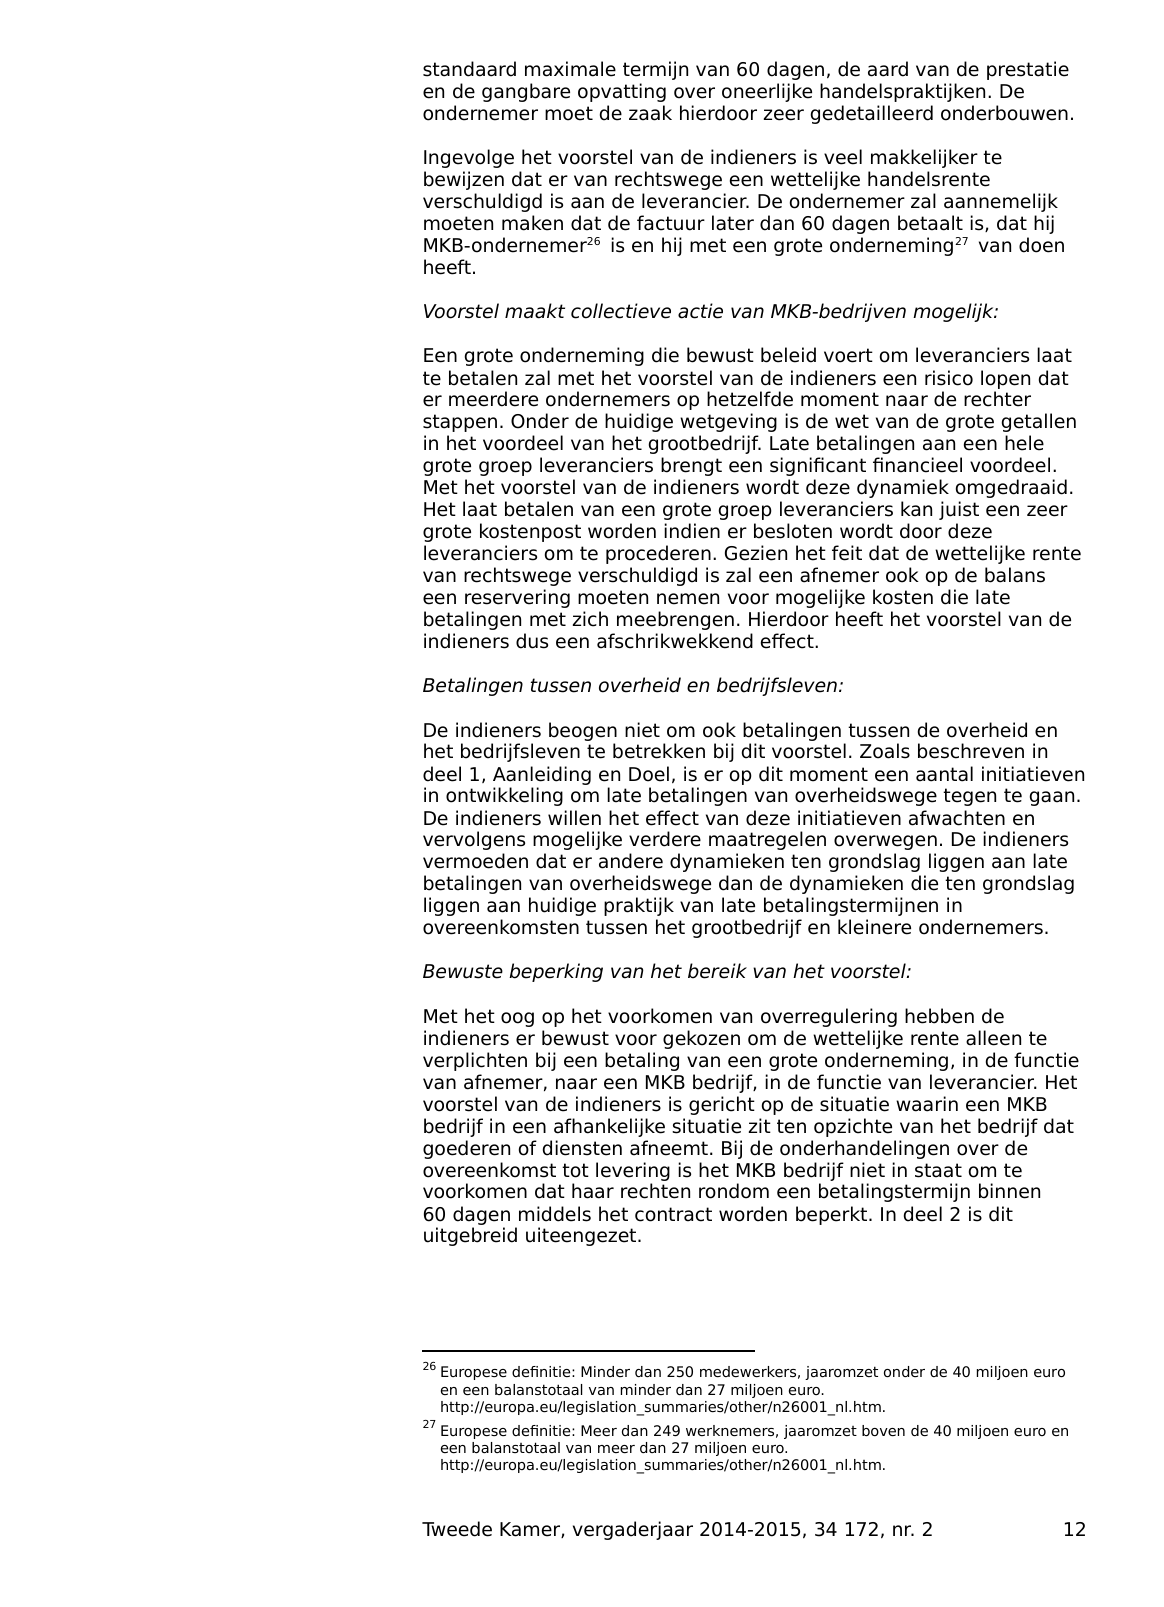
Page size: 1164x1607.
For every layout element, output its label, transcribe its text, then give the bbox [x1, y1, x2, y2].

subtitle Bewuste beperking van het bereik van het voorstel: [422, 961, 1087, 983]
subtitle Betalingen tussen overheid en bedrijfsleven: [422, 675, 1087, 697]
text Europese definitie: Meer dan 249 werknemers, jaaromzet boven de 40 miljoen euro en een balanstotaal van meer dan 27 miljoen euro. http://europa.eu/legislation_summaries/other/n26001_nl.htm. [422, 1418, 1087, 1474]
text standaard maximale termijn van 60 dagen, de aard van de prestatie en de gangbare opvatting over oneerlijke handelspraktijken. De ondernemer moet de zaak hierdoor zeer gedetailleerd onderbouwen. [422, 59, 1087, 125]
text Europese definitie: Minder dan 250 medewerkers, jaaromzet onder de 40 miljoen euro en een balanstotaal van minder dan 27 miljoen euro. http://europa.eu/legislation_summaries/other/n26001_nl.htm. [422, 1360, 1087, 1416]
text Een grote onderneming die bewust beleid voert om leveranciers laat te betalen zal met het voorstel van de indieners een risico lopen dat er meerdere ondernemers op hetzelfde moment naar de rechter stappen. Onder de huidige wetgeving is de wet van de grote getallen in het voordeel van het grootbedrijf. Late betalingen aan een hele grote groep leveranciers brengt een significant financieel voordeel. Met het voorstel van de indieners wordt deze dynamiek omgedraaid. Het laat betalen van een grote groep leveranciers kan juist een zeer grote kostenpost worden indien er besloten wordt door deze leveranciers om te procederen. Gezien het feit dat de wettelijke rente van rechtswege verschuldigd is zal een afnemer ook op de balans een reservering moeten nemen voor mogelijke kosten die late betalingen met zich meebrengen. Hierdoor heeft het voorstel van de indieners dus een afschrikwekkend effect. [422, 345, 1087, 653]
text Ingevolge het voorstel van de indieners is veel makkelijker te bewijzen dat er van rechtswege een wettelijke handelsrente verschuldigd is aan de leverancier. De ondernemer zal aannemelijk moeten maken dat de factuur later dan 60 dagen betaalt is, dat hij MKB-ondernemer is en hij met een grote onderneming van doen heeft. [422, 147, 1087, 279]
text Met het oog op het voorkomen van overregulering hebben de indieners er bewust voor gekozen om de wettelijke rente alleen te verplichten bij een betaling van een grote onderneming, in de functie van afnemer, naar een MKB bedrijf, in de functie van leverancier. Het voorstel van de indieners is gericht op de situatie waarin een MKB bedrijf in een afhankelijke situatie zit ten opzichte van het bedrijf dat goederen of diensten afneemt. Bij de onderhandelingen over de overeenkomst tot levering is het MKB bedrijf niet in staat om te voorkomen dat haar rechten rondom een betalingstermijn binnen 60 dagen middels het contract worden beperkt. In deel 2 is dit uitgebreid uiteengezet. [422, 1006, 1087, 1247]
subtitle Voorstel maakt collectieve actie van MKB-bedrijven mogelijk: [422, 301, 1087, 323]
text De indieners beogen niet om ook betalingen tussen de overheid en het bedrijfsleven te betrekken bij dit voorstel. Zoals beschreven in deel 1, Aanleiding en Doel, is er op dit moment een aantal initiatieven in ontwikkeling om late betalingen van overheidswege tegen te gaan. De indieners willen het effect van deze initiatieven afwachten en vervolgens mogelijke verdere maatregelen overwegen. De indieners vermoeden dat er andere dynamieken ten grondslag liggen aan late betalingen van overheidswege dan de dynamieken die ten grondslag liggen aan huidige praktijk van late betalingstermijnen in overeenkomsten tussen het grootbedrijf en kleinere ondernemers. [422, 719, 1087, 939]
